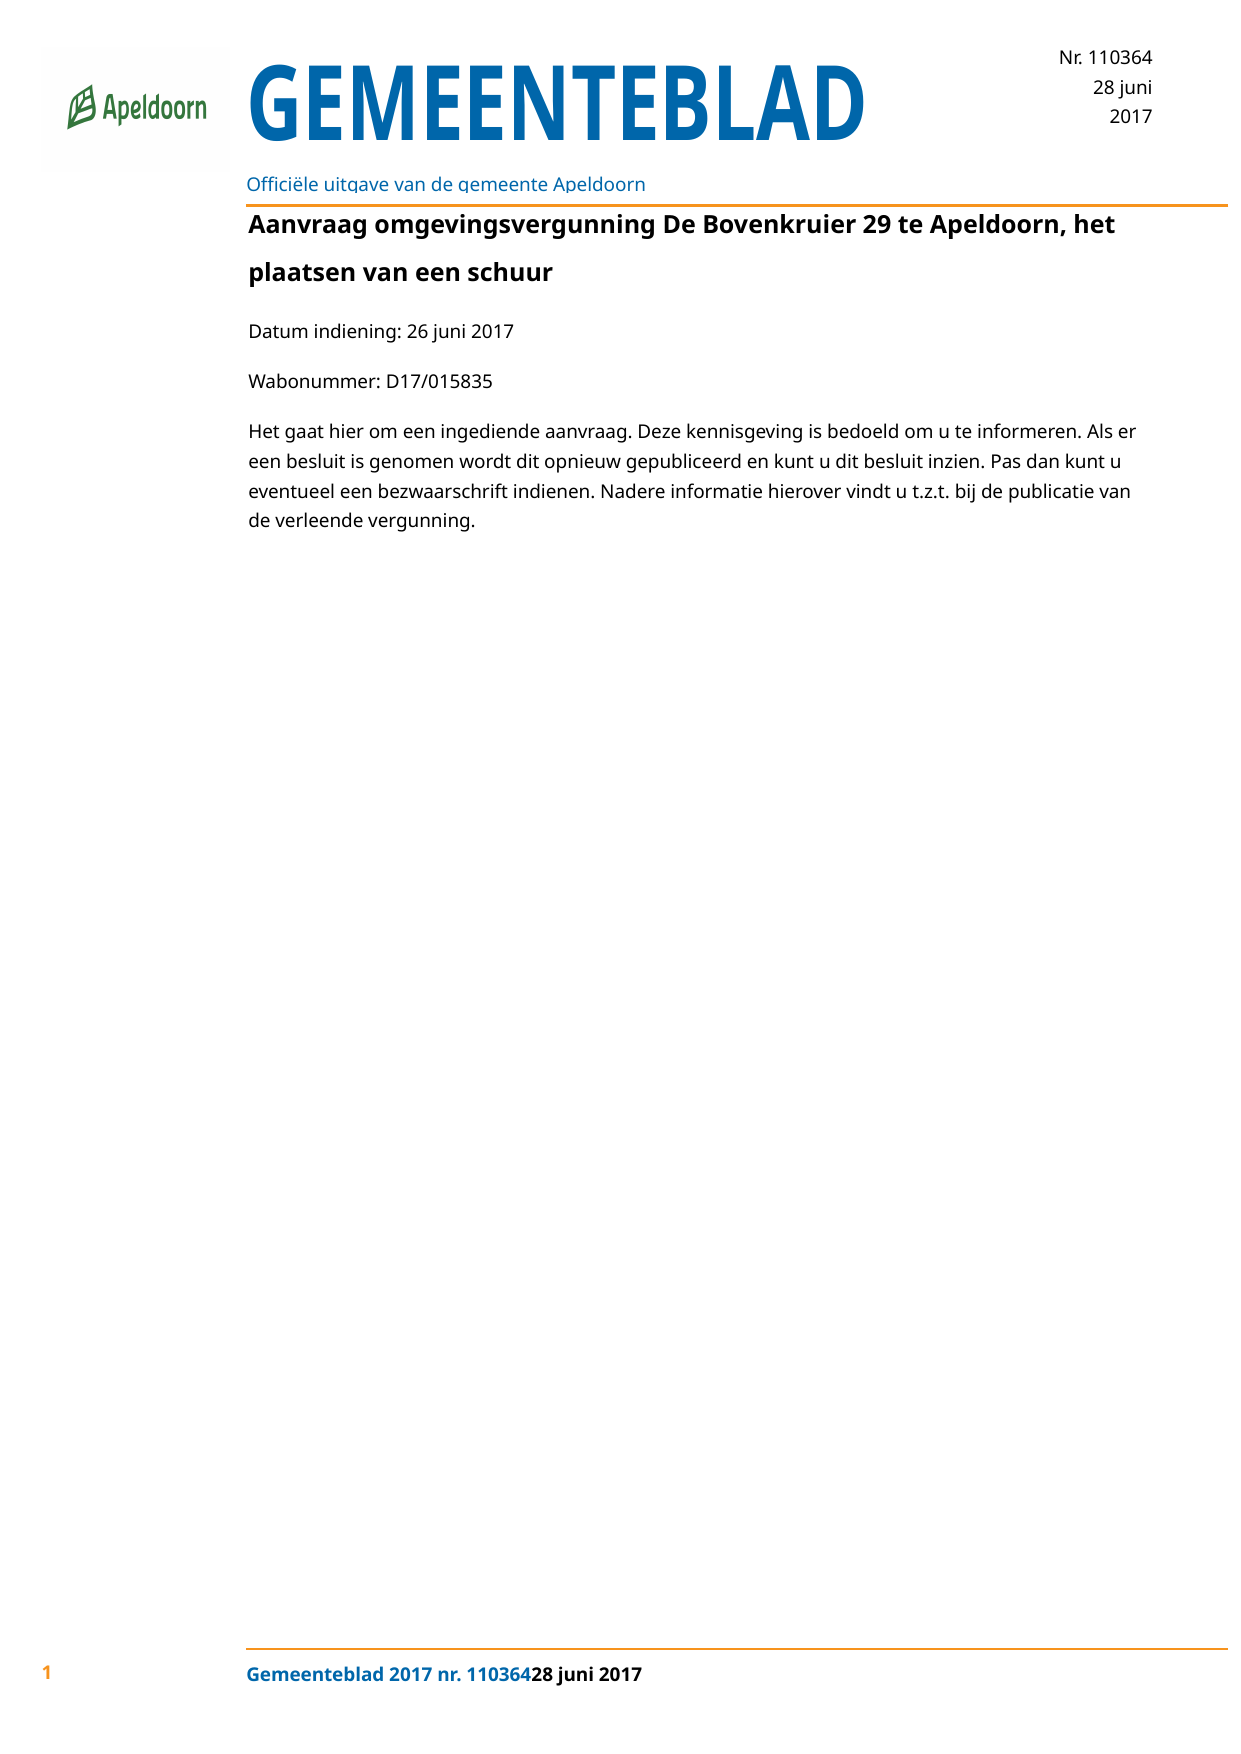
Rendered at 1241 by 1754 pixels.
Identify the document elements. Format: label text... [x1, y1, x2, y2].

text Het gaat hier om een ingediende aanvraag. Deze kennisgeving is bedoeld om u te informeren. Als er een besluit is genomen wordt dit opnieuw gepubliceerd en kunt u dit besluit inzien. Pas dan kunt u eventueel een bezwaarschrift indienen. Nadere informatie hierover vindt u t.z.t. bij de publicatie van de verleende vergunning. [248, 419, 1152, 533]
text Aanvraag omgevingsvergunning De Bovenkruier 29 te Apeldoorn, het plaatsen van een schuur [248, 207, 1152, 288]
text Wabonummer: D17/015835 [248, 368, 1152, 394]
picture [41, 47, 231, 172]
text Datum indiening: 26 juni 2017 [248, 318, 1152, 344]
